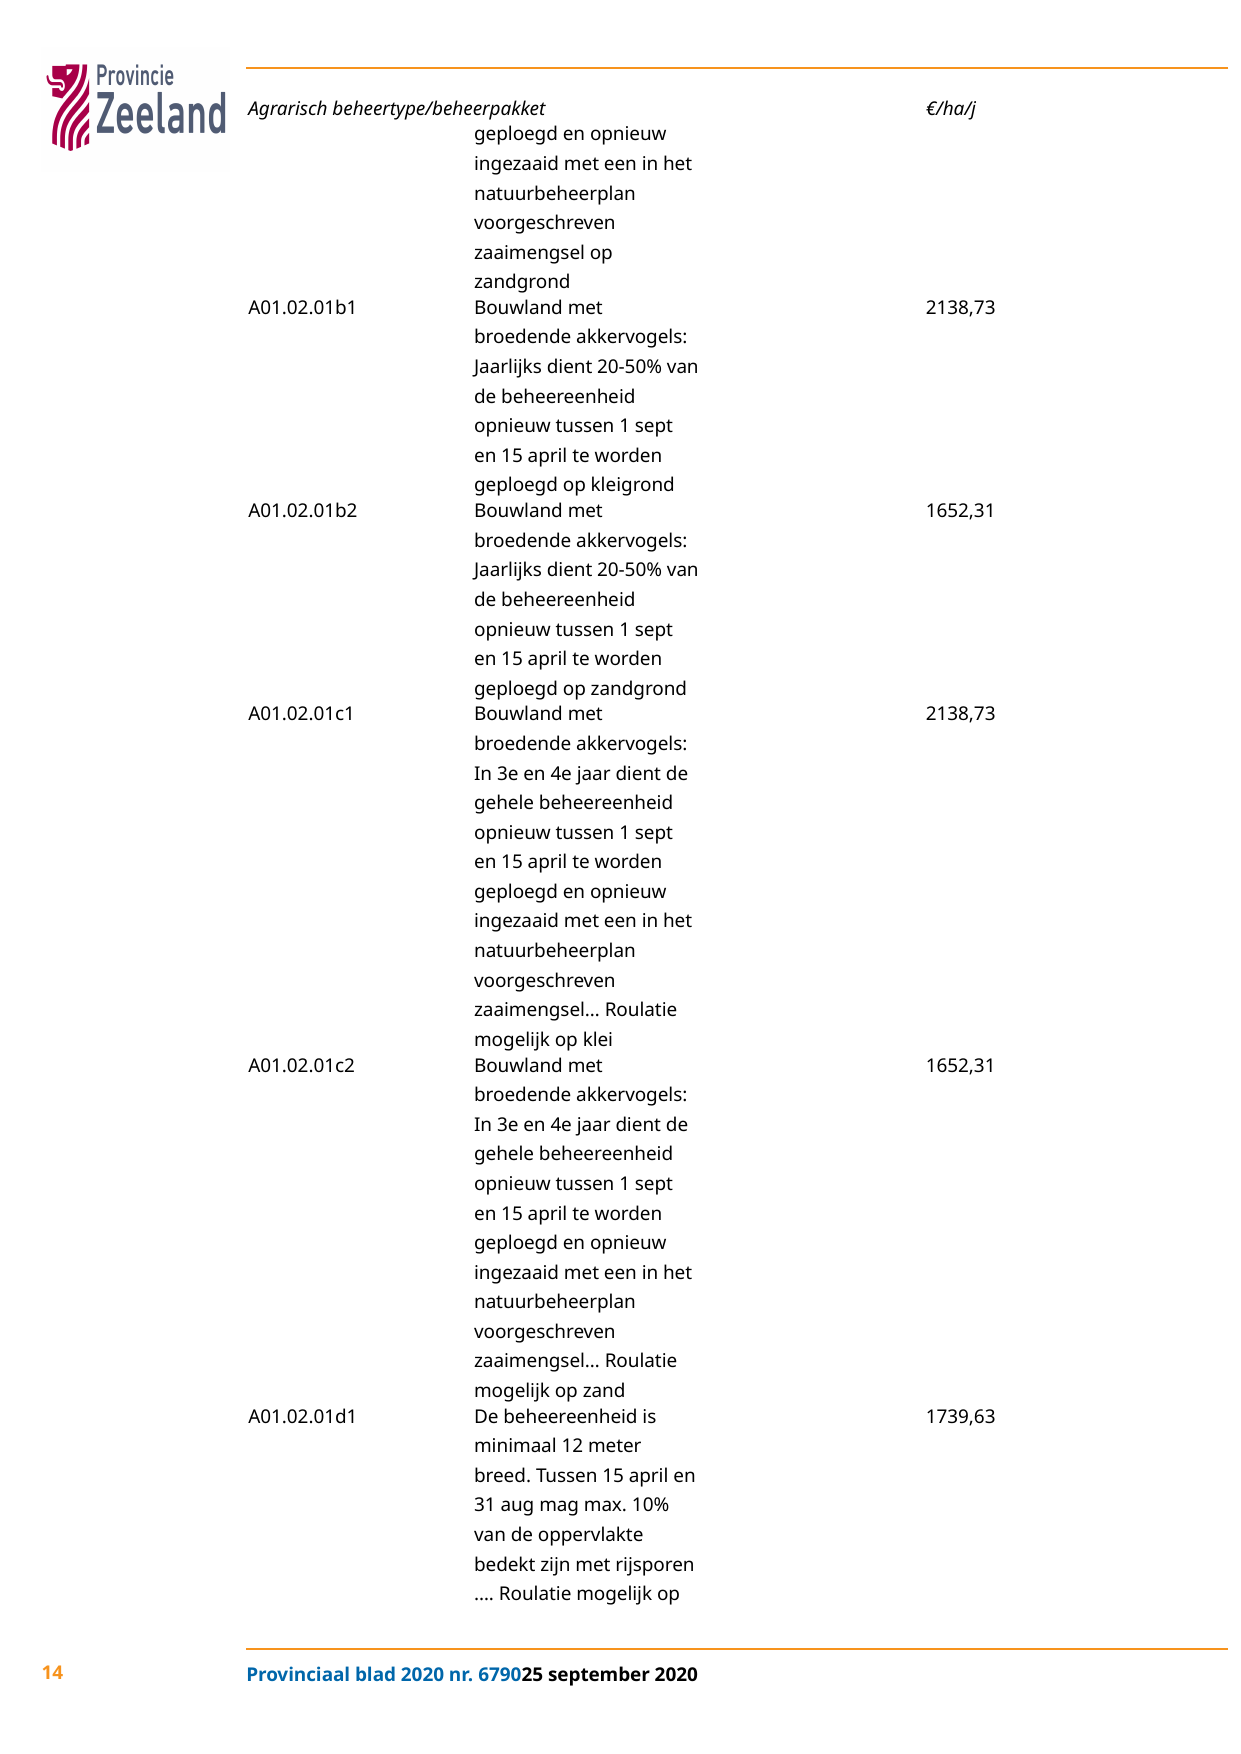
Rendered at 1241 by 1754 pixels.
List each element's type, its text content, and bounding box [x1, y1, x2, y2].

table_cell A01.02.01c1 [248, 701, 474, 1052]
table_cell A01.02.01d1 [248, 1403, 474, 1606]
table_cell Bouwland met broedende akkervogels: In 3e en 4e jaar dient de gehele beheereenheid opnieuw tussen 1 sept en 15 april te worden geploegd en opnieuw ingezaaid met een in het natuurbeheerplan voorgeschreven zaaimengsel… Roulatie mogelijk op klei [474, 701, 700, 1052]
table_cell [926, 121, 1152, 294]
table_header Agrarisch beheertype/beheerpakket [248, 95, 700, 121]
table_cell 1652,31 [926, 1052, 1152, 1403]
table_cell [700, 1052, 926, 1403]
table_cell [700, 1403, 926, 1606]
table_cell [700, 121, 926, 294]
table_cell Bouwland met broedende akkervogels: Jaarlijks dient 20-50% van de beheereenheid opnieuw tussen 1 sept en 15 april te worden geploegd op zandgrond [474, 498, 700, 701]
table_cell [700, 294, 926, 497]
table_cell [700, 498, 926, 701]
table_cell A01.02.01b2 [248, 498, 474, 701]
table_cell Bouwland met broedende akkervogels: Jaarlijks dient 20-50% van de beheereenheid opnieuw tussen 1 sept en 15 april te worden geploegd op kleigrond [474, 294, 700, 497]
table_cell 1739,63 [926, 1403, 1152, 1606]
picture [41, 47, 231, 172]
table_header [700, 95, 926, 121]
table_cell A01.02.01c2 [248, 1052, 474, 1403]
table_cell 2138,73 [926, 294, 1152, 497]
table_cell 1652,31 [926, 498, 1152, 701]
table_cell De beheereenheid is minimaal 12 meter breed. Tussen 15 april en 31 aug mag max. 10% van de oppervlakte bedekt zijn met rijsporen …. Roulatie mogelijk op [474, 1403, 700, 1606]
table_cell geploegd en opnieuw ingezaaid met een in het natuurbeheerplan voorgeschreven zaaimengsel op zandgrond [474, 121, 700, 294]
table_header €/ha/j [926, 95, 1152, 121]
table_cell 2138,73 [926, 701, 1152, 1052]
table_cell [248, 121, 474, 294]
table_cell Bouwland met broedende akkervogels: In 3e en 4e jaar dient de gehele beheereenheid opnieuw tussen 1 sept en 15 april te worden geploegd en opnieuw ingezaaid met een in het natuurbeheerplan voorgeschreven zaaimengsel… Roulatie mogelijk op zand [474, 1052, 700, 1403]
table_cell A01.02.01b1 [248, 294, 474, 497]
table_cell [700, 701, 926, 1052]
